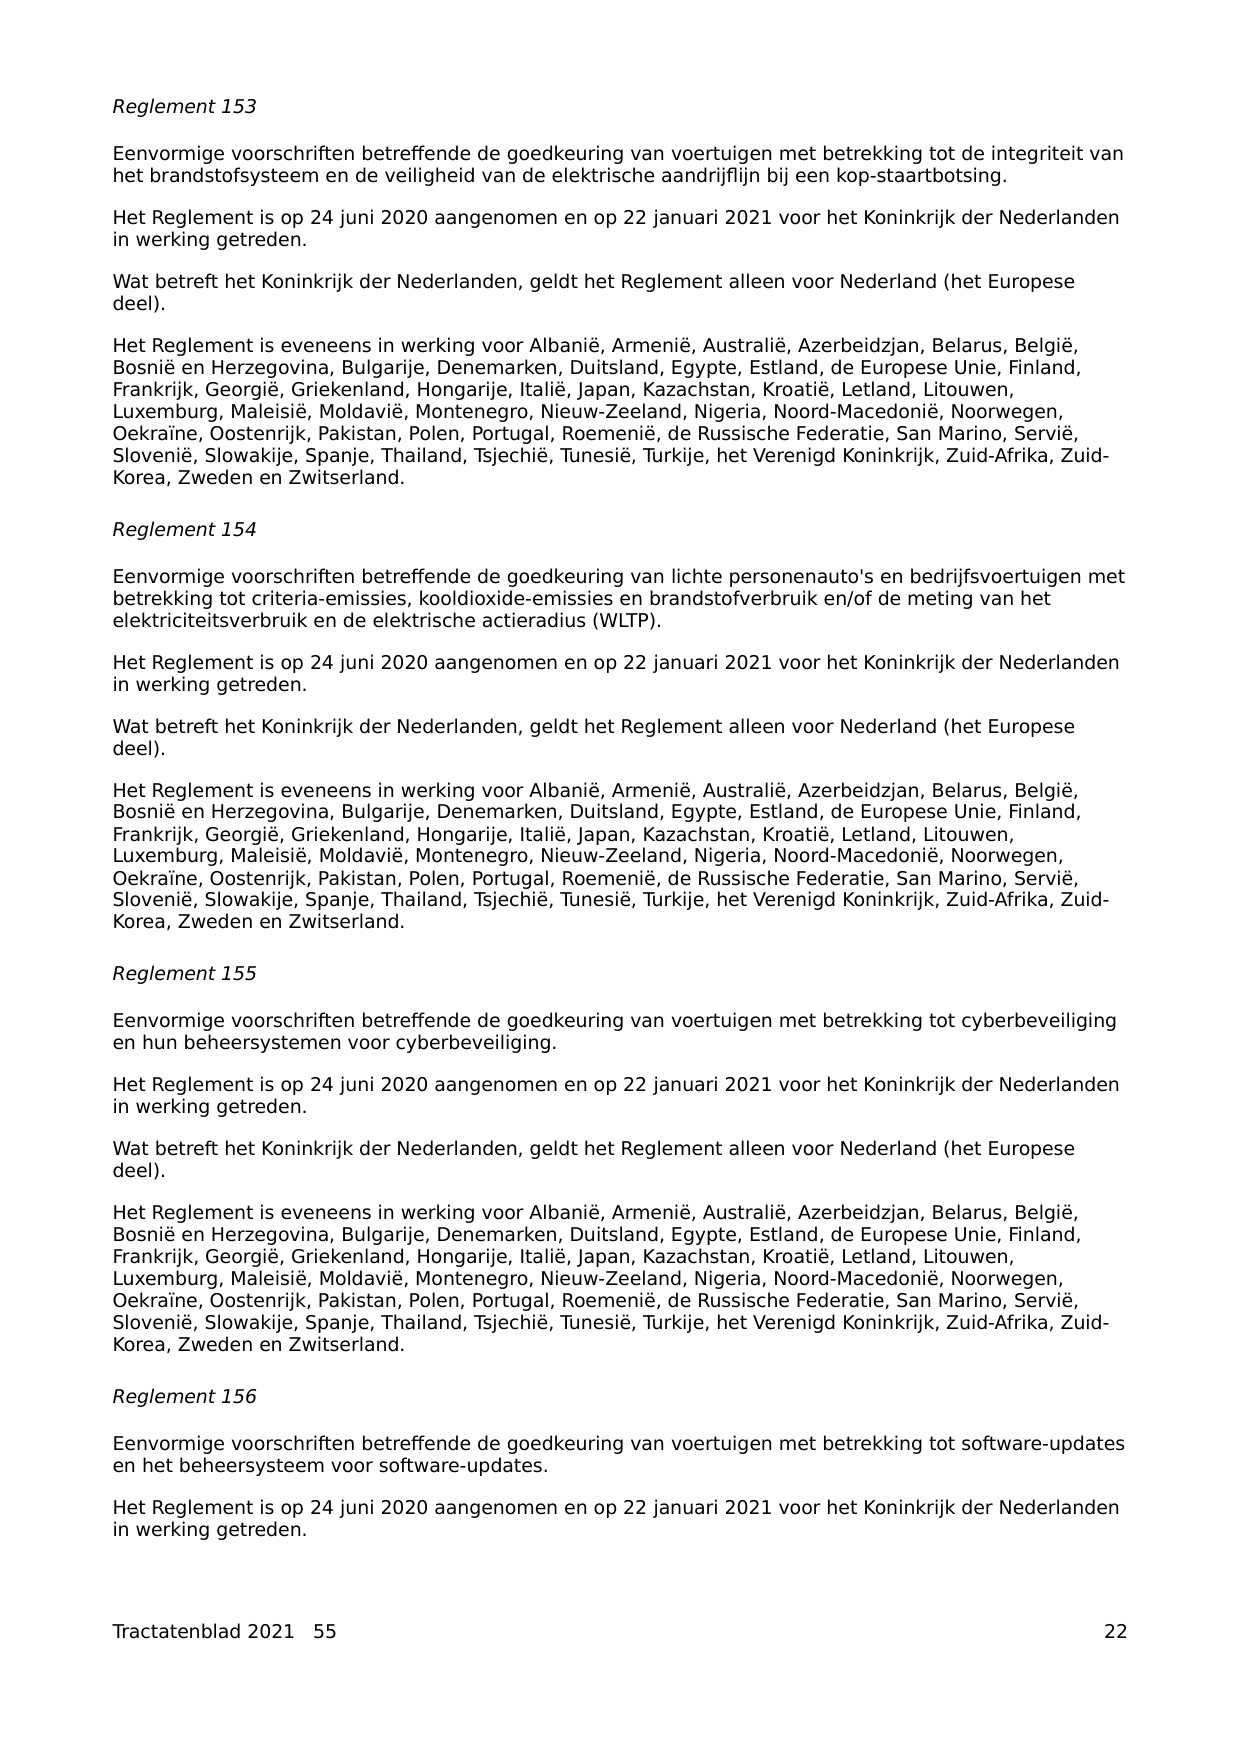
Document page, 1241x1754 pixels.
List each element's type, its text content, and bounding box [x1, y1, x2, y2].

text Het Reglement is eveneens in werking voor Albanië, Armenië, Australië, Azerbeidzjan, Belarus, België, Bosnië en Herzegovina, Bulgarije, Denemarken, Duitsland, Egypte, Estland, de Europese Unie, Finland, Frankrijk, Georgië, Griekenland, Hongarije, Italië, Japan, Kazachstan, Kroatië, Letland, Litouwen, Luxemburg, Maleisië, Moldavië, Montenegro, Nieuw-Zeeland, Nigeria, Noord-Macedonië, Noorwegen, Oekraïne, Oostenrijk, Pakistan, Polen, Portugal, Roemenië, de Russische Federatie, San Marino, Servië, Slovenië, Slowakije, Spanje, Thailand, Tsjechië, Tunesië, Turkije, het Verenigd Koninkrijk, Zuid-Afrika, Zuid-Korea, Zweden en Zwitserland. [112, 779, 1128, 933]
text Het Reglement is op 24 juni 2020 aangenomen en op 22 januari 2021 voor het Koninkrijk der Nederlanden in werking getreden. [112, 652, 1128, 696]
text Het Reglement is eveneens in werking voor Albanië, Armenië, Australië, Azerbeidzjan, Belarus, België, Bosnië en Herzegovina, Bulgarije, Denemarken, Duitsland, Egypte, Estland, de Europese Unie, Finland, Frankrijk, Georgië, Griekenland, Hongarije, Italië, Japan, Kazachstan, Kroatië, Letland, Litouwen, Luxemburg, Maleisië, Moldavië, Montenegro, Nieuw-Zeeland, Nigeria, Noord-Macedonië, Noorwegen, Oekraïne, Oostenrijk, Pakistan, Polen, Portugal, Roemenië, de Russische Federatie, San Marino, Servië, Slovenië, Slowakije, Spanje, Thailand, Tsjechië, Tunesië, Turkije, het Verenigd Koninkrijk, Zuid-Afrika, Zuid-Korea, Zweden en Zwitserland. [112, 335, 1128, 489]
subtitle Reglement 156 [112, 1386, 1128, 1408]
text Het Reglement is eveneens in werking voor Albanië, Armenië, Australië, Azerbeidzjan, Belarus, België, Bosnië en Herzegovina, Bulgarije, Denemarken, Duitsland, Egypte, Estland, de Europese Unie, Finland, Frankrijk, Georgië, Griekenland, Hongarije, Italië, Japan, Kazachstan, Kroatië, Letland, Litouwen, Luxemburg, Maleisië, Moldavië, Montenegro, Nieuw-Zeeland, Nigeria, Noord-Macedonië, Noorwegen, Oekraïne, Oostenrijk, Pakistan, Polen, Portugal, Roemenië, de Russische Federatie, San Marino, Servië, Slovenië, Slowakije, Spanje, Thailand, Tsjechië, Tunesië, Turkije, het Verenigd Koninkrijk, Zuid-Afrika, Zuid-Korea, Zweden en Zwitserland. [112, 1202, 1128, 1356]
text Het Reglement is op 24 juni 2020 aangenomen en op 22 januari 2021 voor het Koninkrijk der Nederlanden in werking getreden. [112, 207, 1128, 251]
subtitle Reglement 153 [112, 96, 1128, 118]
text Wat betreft het Koninkrijk der Nederlanden, geldt het Reglement alleen voor Nederland (het Europese deel). [112, 271, 1128, 315]
subtitle Reglement 155 [112, 963, 1128, 985]
text Eenvormige voorschriften betreffende de goedkeuring van lichte personenauto's en bedrijfsvoertuigen met betrekking tot criteria-emissies, kooldioxide-emissies en brandstofverbruik en/of de meting van het elektriciteitsverbruik en de elektrische actieradius (WLTP). [112, 566, 1128, 632]
text Eenvormige voorschriften betreffende de goedkeuring van voertuigen met betrekking tot de integriteit van het brandstofsysteem en de veiligheid van de elektrische aandrijflijn bij een kop-staartbotsing. [112, 143, 1128, 187]
text Het Reglement is op 24 juni 2020 aangenomen en op 22 januari 2021 voor het Koninkrijk der Nederlanden in werking getreden. [112, 1497, 1128, 1541]
subtitle Reglement 154 [112, 519, 1128, 541]
text Eenvormige voorschriften betreffende de goedkeuring van voertuigen met betrekking tot cyberbeveiliging en hun beheersystemen voor cyberbeveiliging. [112, 1010, 1128, 1054]
text Het Reglement is op 24 juni 2020 aangenomen en op 22 januari 2021 voor het Koninkrijk der Nederlanden in werking getreden. [112, 1074, 1128, 1118]
text Wat betreft het Koninkrijk der Nederlanden, geldt het Reglement alleen voor Nederland (het Europese deel). [112, 1138, 1128, 1182]
text Wat betreft het Koninkrijk der Nederlanden, geldt het Reglement alleen voor Nederland (het Europese deel). [112, 716, 1128, 759]
text Eenvormige voorschriften betreffende de goedkeuring van voertuigen met betrekking tot software-updates en het beheersysteem voor software-updates. [112, 1433, 1128, 1477]
